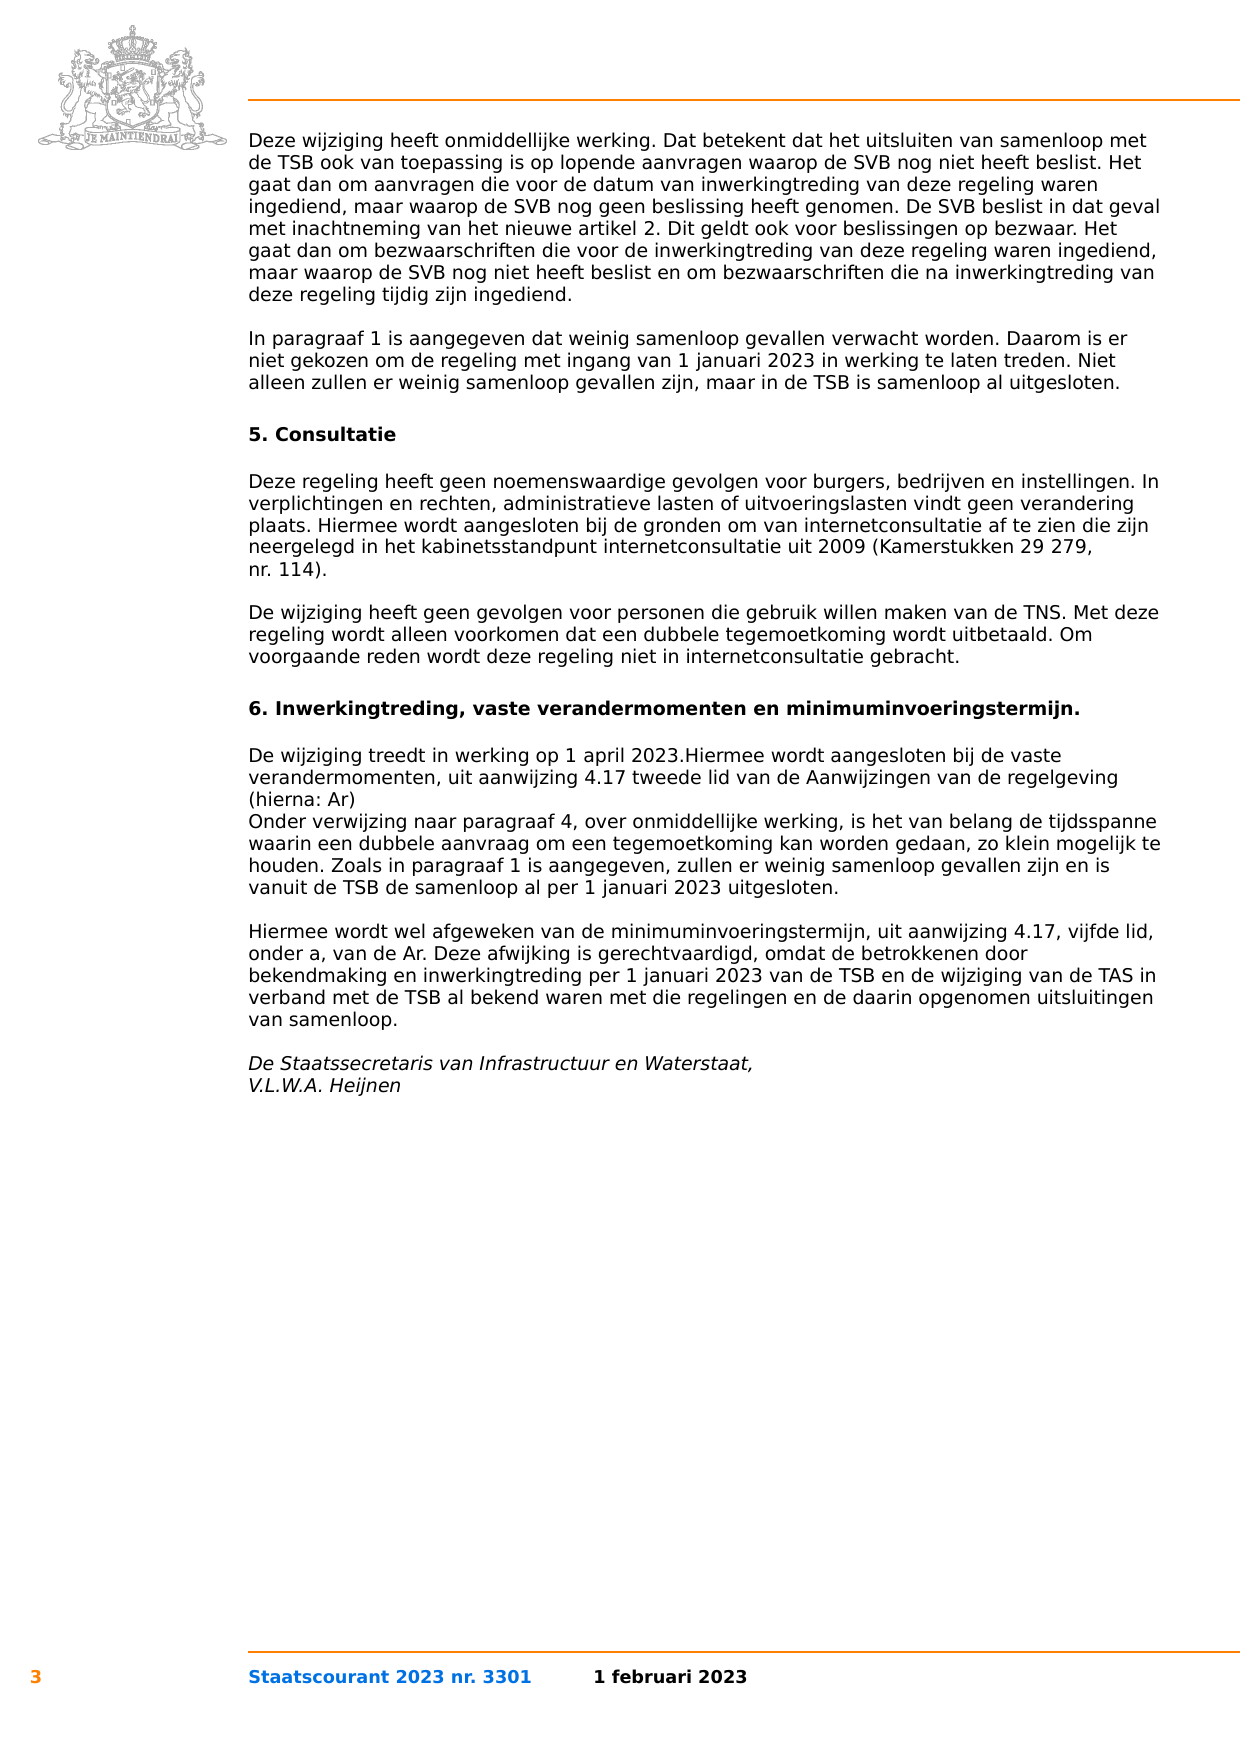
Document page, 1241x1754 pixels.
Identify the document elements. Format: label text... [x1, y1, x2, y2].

picture [38, 25, 227, 150]
text Deze regeling heeft geen noemenswaardige gevolgen voor burgers, bedrijven en instellingen. In verplichtingen en rechten, administratieve lasten of uitvoeringslasten vindt geen verandering plaats. Hiermee wordt aangesloten bij de gronden om van internetconsultatie af te zien die zijn neergelegd in het kabinetsstandpunt internetconsultatie uit 2009 (Kamerstukken 29 279, nr. 114). [248, 471, 1163, 580]
subtitle 6. Inwerkingtreding, vaste verandermomenten en minimuminvoeringstermijn. [248, 698, 1163, 720]
text Deze wijziging heeft onmiddellijke werking. Dat betekent dat het uitsluiten van samenloop met de TSB ook van toepassing is op lopende aanvragen waarop de SVB nog niet heeft beslist. Het gaat dan om aanvragen die voor de datum van inwerkingtreding van deze regeling waren ingediend, maar waarop de SVB nog geen beslissing heeft genomen. De SVB beslist in dat geval met inachtneming van het nieuwe artikel 2. Dit geldt ook voor beslissingen op bezwaar. Het gaat dan om bezwaarschriften die voor de inwerkingtreding van deze regeling waren ingediend, maar waarop de SVB nog niet heeft beslist en om bezwaarschriften die na inwerkingtreding van deze regeling tijdig zijn ingediend. [248, 130, 1163, 306]
text De wijziging treedt in werking op 1 april 2023.Hiermee wordt aangesloten bij de vaste verandermomenten, uit aanwijzing 4.17 tweede lid van de Aanwijzingen van de regelgeving (hierna: Ar) [248, 745, 1163, 811]
subtitle 5. Consultatie [248, 423, 1163, 446]
text Onder verwijzing naar paragraaf 4, over onmiddellijke werking, is het van belang de tijdsspanne waarin een dubbele aanvraag om een tegemoetkoming kan worden gedaan, zo klein mogelijk te houden. Zoals in paragraaf 1 is aangegeven, zullen er weinig samenloop gevallen zijn en is vanuit de TSB de samenloop al per 1 januari 2023 uitgesloten. [248, 811, 1163, 899]
text In paragraaf 1 is aangegeven dat weinig samenloop gevallen verwacht worden. Daarom is er niet gekozen om de regeling met ingang van 1 januari 2023 in werking te laten treden. Niet alleen zullen er weinig samenloop gevallen zijn, maar in de TSB is samenloop al uitgesloten. [248, 328, 1163, 393]
text De wijziging heeft geen gevolgen voor personen die gebruik willen maken van de TNS. Met deze regeling wordt alleen voorkomen dat een dubbele tegemoetkoming wordt uitbetaald. Om voorgaande reden wordt deze regeling niet in internetconsultatie gebracht. [248, 602, 1163, 668]
text De Staatssecretaris van Infrastructuur en Waterstaat, V.L.W.A. Heijnen [248, 1053, 1163, 1097]
text Hiermee wordt wel afgeweken van de minimuminvoeringstermijn, uit aanwijzing 4.17, vijfde lid, onder a, van de Ar. Deze afwijking is gerechtvaardigd, omdat de betrokkenen door bekendmaking en inwerkingtreding per 1 januari 2023 van de TSB en de wijziging van de TAS in verband met de TSB al bekend waren met die regelingen en de daarin opgenomen uitsluitingen van samenloop. [248, 921, 1163, 1031]
